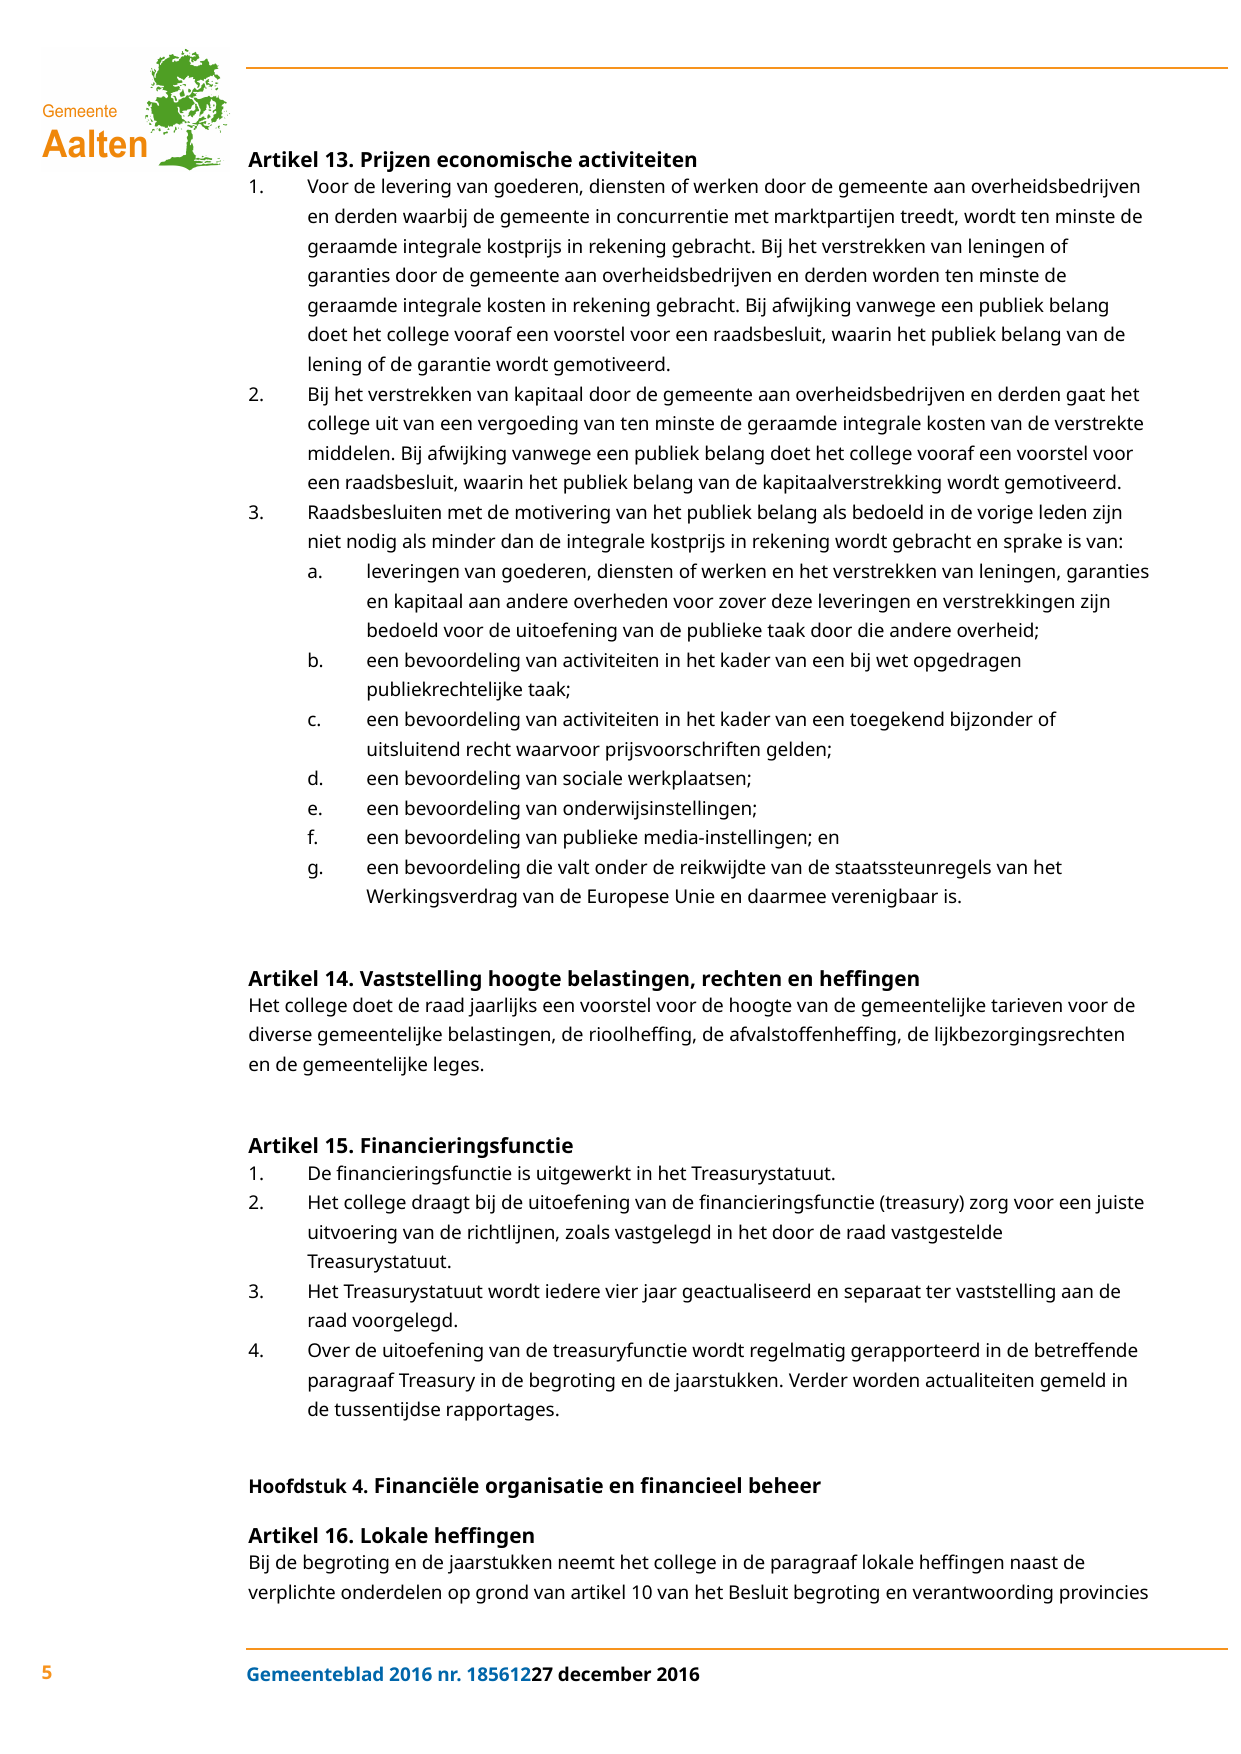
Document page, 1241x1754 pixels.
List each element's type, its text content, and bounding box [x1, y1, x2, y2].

list Het college draagt bij de uitoefening van de financieringsfunctie (treasury) zorg voor een juiste uitvoering van de richtlijnen, zoals vastgelegd in het door de raad vastgestelde Treasurystatuut. [248, 1189, 1152, 1274]
list De financieringsfunctie is uitgewerkt in het Treasurystatuut. [248, 1160, 1152, 1185]
text Het college doet de raad jaarlijks een voorstel voor de hoogte van de gemeentelijke tarieven voor de diverse gemeentelijke belastingen, de rioolheffing, de afvalstoffenheffing, de lijkbezorgingsrechten en de gemeentelijke leges. [248, 992, 1152, 1077]
list Bij het verstrekken van kapitaal door de gemeente aan overheidsbedrijven en derden gaat het college uit van een vergoeding van ten minste de geraamde integrale kosten van de verstrekte middelen. Bij afwijking vanwege een publiek belang doet het college vooraf een voorstel voor een raadsbesluit, waarin het publiek belang van de kapitaalverstrekking wordt gemotiveerd. [248, 381, 1152, 495]
list een bevoordeling die valt onder de reikwijdte van de staatssteunregels van het Werkingsverdrag van de Europese Unie en daarmee verenigbaar is. [307, 854, 1152, 909]
text Artikel 14. Vaststelling hoogte belastingen, rechten en heffingen [248, 964, 1152, 992]
list Raadsbesluiten met de motivering van het publiek belang als bedoeld in de vorige leden zijn niet nodig als minder dan de integrale kostprijs in rekening wordt gebracht en sprake is van: [248, 499, 1152, 554]
picture [41, 47, 231, 172]
list een bevoordeling van activiteiten in het kader van een bij wet opgedragen publiekrechtelijke taak; [307, 647, 1152, 702]
text Artikel 15. Financieringsfunctie [248, 1131, 1152, 1160]
list Over de uitoefening van de treasuryfunctie wordt regelmatig gerapporteerd in de betreffende paragraaf Treasury in de begroting en de jaarstukken. Verder worden actualiteiten gemeld in de tussentijdse rapportages. [248, 1337, 1152, 1422]
text Artikel 16. Lokale heffingen [248, 1521, 1152, 1549]
text Bij de begroting en de jaarstukken neemt het college in de paragraaf lokale heffingen naast de verplichte onderdelen op grond van artikel 10 van het Besluit begroting en verantwoording provincies [248, 1549, 1152, 1604]
list een bevoordeling van activiteiten in het kader van een toegekend bijzonder of uitsluitend recht waarvoor prijsvoorschriften gelden; [307, 706, 1152, 761]
list Het Treasurystatuut wordt iedere vier jaar geactualiseerd en separaat ter vaststelling aan de raad voorgelegd. [248, 1278, 1152, 1333]
list een bevoordeling van sociale werkplaatsen; [307, 765, 1152, 791]
text Artikel 13. Prijzen economische activiteiten [248, 145, 1152, 174]
list een bevoordeling van publieke media-instellingen; en [307, 824, 1152, 850]
text Hoofdstuk 4. Financiële organisatie en financieel beheer [248, 1472, 1152, 1500]
list leveringen van goederen, diensten of werken en het verstrekken van leningen, garanties en kapitaal aan andere overheden voor zover deze leveringen en verstrekkingen zijn bedoeld voor de uitoefening van de publieke taak door die andere overheid; [307, 558, 1152, 643]
list Voor de levering van goederen, diensten of werken door de gemeente aan overheidsbedrijven en derden waarbij de gemeente in concurrentie met marktpartijen treedt, wordt ten minste de geraamde integrale kostprijs in rekening gebracht. Bij het verstrekken van leningen of garanties door de gemeente aan overheidsbedrijven en derden worden ten minste de geraamde integrale kosten in rekening gebracht. Bij afwijking vanwege een publiek belang doet het college vooraf een voorstel voor een raadsbesluit, waarin het publiek belang van de lening of de garantie wordt gemotiveerd. [248, 174, 1152, 377]
list een bevoordeling van onderwijsinstellingen; [307, 795, 1152, 821]
